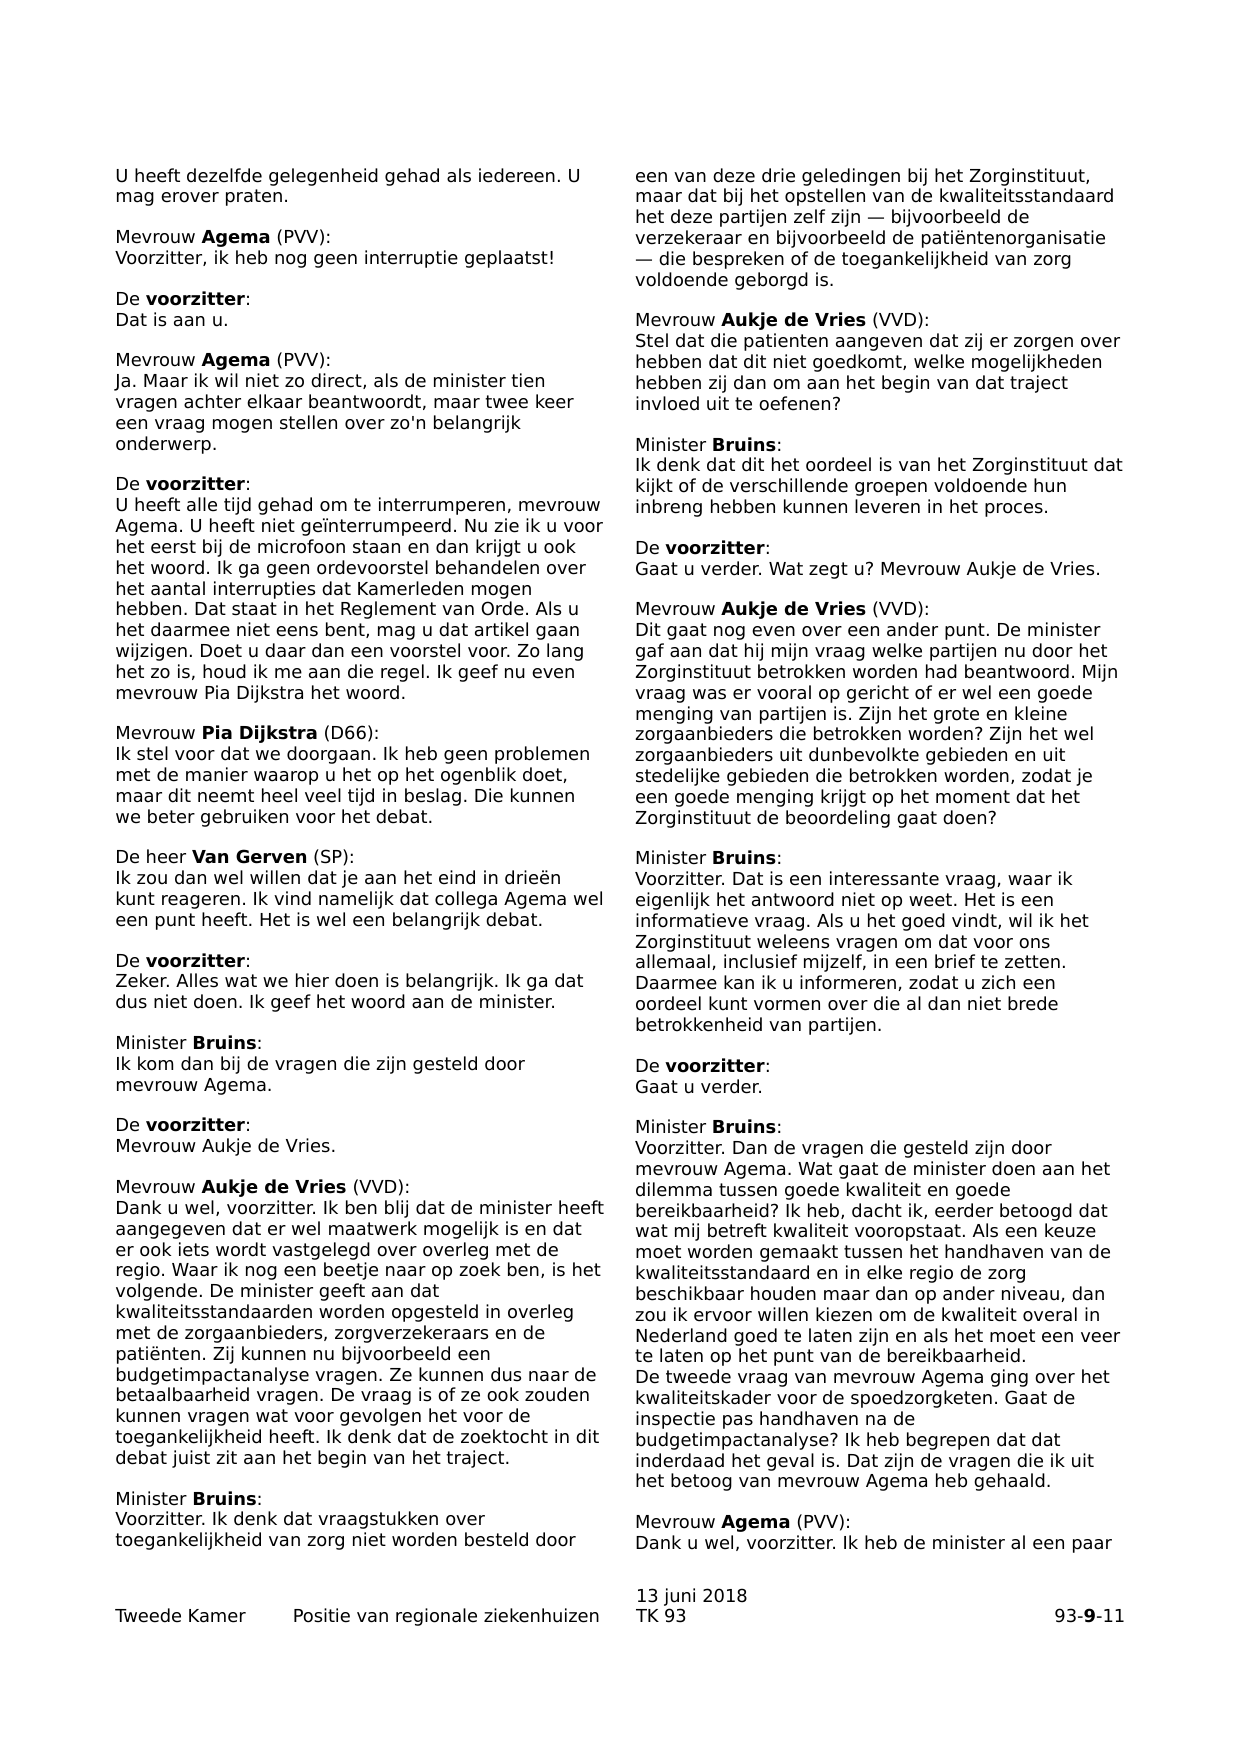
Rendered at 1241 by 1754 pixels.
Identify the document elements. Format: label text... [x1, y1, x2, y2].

text Dat is aan u. [115, 309, 605, 330]
text De voorzitter: [115, 1115, 605, 1136]
text U heeft alle tijd gehad om te interrumperen, mevrouw Agema. U heeft niet geïnterrumpeerd. Nu zie ik u voor het eerst bij de microfoon staan en dan krijgt u ook het woord. Ik ga geen ordevoorstel behandelen over het aantal interrupties dat Kamerleden mogen hebben. Dat staat in het Reglement van Orde. Als u het daarmee niet eens bent, mag u dat artikel gaan wijzigen. Doet u daar dan een voorstel voor. Zo lang het zo is, houd ik me aan die regel. Ik geef nu even mevrouw Pia Dijkstra het woord. [115, 495, 605, 703]
text De voorzitter: [635, 538, 1125, 558]
text Gaat u verder. [635, 1076, 1125, 1097]
text Mevrouw Aukje de Vries (VVD): [635, 310, 1125, 331]
text Mevrouw Pia Dijkstra (D66): [115, 723, 605, 744]
text Mevrouw Agema (PVV): [635, 1512, 1125, 1533]
text Ja. Maar ik wil niet zo direct, als de minister tien vragen achter elkaar beantwoordt, maar twee keer een vraag mogen stellen over zo'n belangrijk onderwerp. [115, 371, 605, 454]
text Ik stel voor dat we doorgaan. Ik heb geen problemen met de manier waarop u het op het ogenblik doet, maar dit neemt heel veel tijd in beslag. Die kunnen we beter gebruiken voor het debat. [115, 744, 605, 827]
text Mevrouw Aukje de Vries (VVD): [115, 1177, 605, 1198]
text Gaat u verder. Wat zegt u? Mevrouw Aukje de Vries. [635, 558, 1125, 579]
text De voorzitter: [635, 1056, 1125, 1076]
text Dank u wel, voorzitter. Ik heb de minister al een paar [635, 1533, 1125, 1554]
text Dank u wel, voorzitter. Ik ben blij dat de minister heeft aangegeven dat er wel maatwerk mogelijk is en dat er ook iets wordt vastgelegd over overleg met de regio. Waar ik nog een beetje naar op zoek ben, is het volgende. De minister geeft aan dat kwaliteitsstandaarden worden opgesteld in overleg met de zorgaanbieders, zorgverzekeraars en de patiënten. Zij kunnen nu bijvoorbeeld een budgetimpactanalyse vragen. Ze kunnen dus naar de betaalbaarheid vragen. De vraag is of ze ook zouden kunnen vragen wat voor gevolgen het voor de toegankelijkheid heeft. Ik denk dat de zoektocht in dit debat juist zit aan het begin van het traject. [115, 1198, 605, 1468]
text een van deze drie geledingen bij het Zorginstituut, maar dat bij het opstellen van de kwaliteitsstandaard het deze partijen zelf zijn — bijvoorbeeld de verzekeraar en bijvoorbeeld de patiëntenorganisatie — die bespreken of de toegankelijkheid van zorg voldoende geborgd is. [635, 165, 1125, 290]
text Voorzitter. Ik denk dat vraagstukken over toegankelijkheid van zorg niet worden besteld door [115, 1509, 605, 1551]
text Ik denk dat dit het oordeel is van het Zorginstituut dat kijkt of de verschillende groepen voldoende hun inbreng hebben kunnen leveren in het proces. [635, 455, 1125, 518]
text Voorzitter. Dat is een interessante vraag, waar ik eigenlijk het antwoord niet op weet. Het is een informatieve vraag. Als u het goed vindt, wil ik het Zorginstituut weleens vragen om dat voor ons allemaal, inclusief mijzelf, in een brief te zetten. Daarmee kan ik u informeren, zodat u zich een oordeel kunt vormen over die al dan niet brede betrokkenheid van partijen. [635, 869, 1125, 1036]
text Minister Bruins: [635, 1117, 1125, 1138]
text Minister Bruins: [635, 434, 1125, 455]
text Dit gaat nog even over een ander punt. De minister gaf aan dat hij mijn vraag welke partijen nu door het Zorginstituut betrokken worden had beantwoord. Mijn vraag was er vooral op gericht of er wel een goede menging van partijen is. Zijn het grote en kleine zorgaanbieders die betrokken worden? Zijn het wel zorgaanbieders uit dunbevolkte gebieden en uit stedelijke gebieden die betrokken worden, zodat je een goede menging krijgt op het moment dat het Zorginstituut de beoordeling gaat doen? [635, 620, 1125, 828]
text Mevrouw Aukje de Vries. [115, 1136, 605, 1157]
text Stel dat die patienten aangeven dat zij er zorgen over hebben dat dit niet goedkomt, welke mogelijkheden hebben zij dan om aan het begin van dat traject invloed uit te oefenen? [635, 331, 1125, 414]
text Zeker. Alles wat we hier doen is belangrijk. Ik ga dat dus niet doen. Ik geef het woord aan de minister. [115, 971, 605, 1013]
text Mevrouw Aukje de Vries (VVD): [635, 599, 1125, 620]
text De voorzitter: [115, 951, 605, 971]
text De tweede vraag van mevrouw Agema ging over het kwaliteitskader voor de spoedzorgketen. Gaat de inspectie pas handhaven na de budgetimpactanalyse? Ik heb begrepen dat dat inderdaad het geval is. Dat zijn de vragen die ik uit het betoog van mevrouw Agema heb gehaald. [635, 1367, 1125, 1492]
text Minister Bruins: [635, 848, 1125, 869]
text Ik kom dan bij de vragen die zijn gesteld door mevrouw Agema. [115, 1054, 605, 1095]
text Minister Bruins: [115, 1033, 605, 1054]
text U heeft dezelfde gelegenheid gehad als iedereen. U mag erover praten. [115, 165, 605, 207]
text Voorzitter, ik heb nog geen interruptie geplaatst! [115, 248, 605, 268]
text Voorzitter. Dan de vragen die gesteld zijn door mevrouw Agema. Wat gaat de minister doen aan het dilemma tussen goede kwaliteit en goede bereikbaarheid? Ik heb, dacht ik, eerder betoogd dat wat mij betreft kwaliteit vooropstaat. Als een keuze moet worden gemaakt tussen het handhaven van de kwaliteitsstandaard en in elke regio de zorg beschikbaar houden maar dan op ander niveau, dan zou ik ervoor willen kiezen om de kwaliteit overal in Nederland goed te laten zijn en als het moet een veer te laten op het punt van de bereikbaarheid. [635, 1138, 1125, 1367]
text De heer Van Gerven (SP): [115, 847, 605, 868]
text Minister Bruins: [115, 1488, 605, 1509]
text Mevrouw Agema (PVV): [115, 350, 605, 371]
text Mevrouw Agema (PVV): [115, 227, 605, 248]
text De voorzitter: [115, 474, 605, 495]
text Ik zou dan wel willen dat je aan het eind in drieën kunt reageren. Ik vind namelijk dat collega Agema wel een punt heeft. Het is wel een belangrijk debat. [115, 868, 605, 931]
text De voorzitter: [115, 288, 605, 309]
